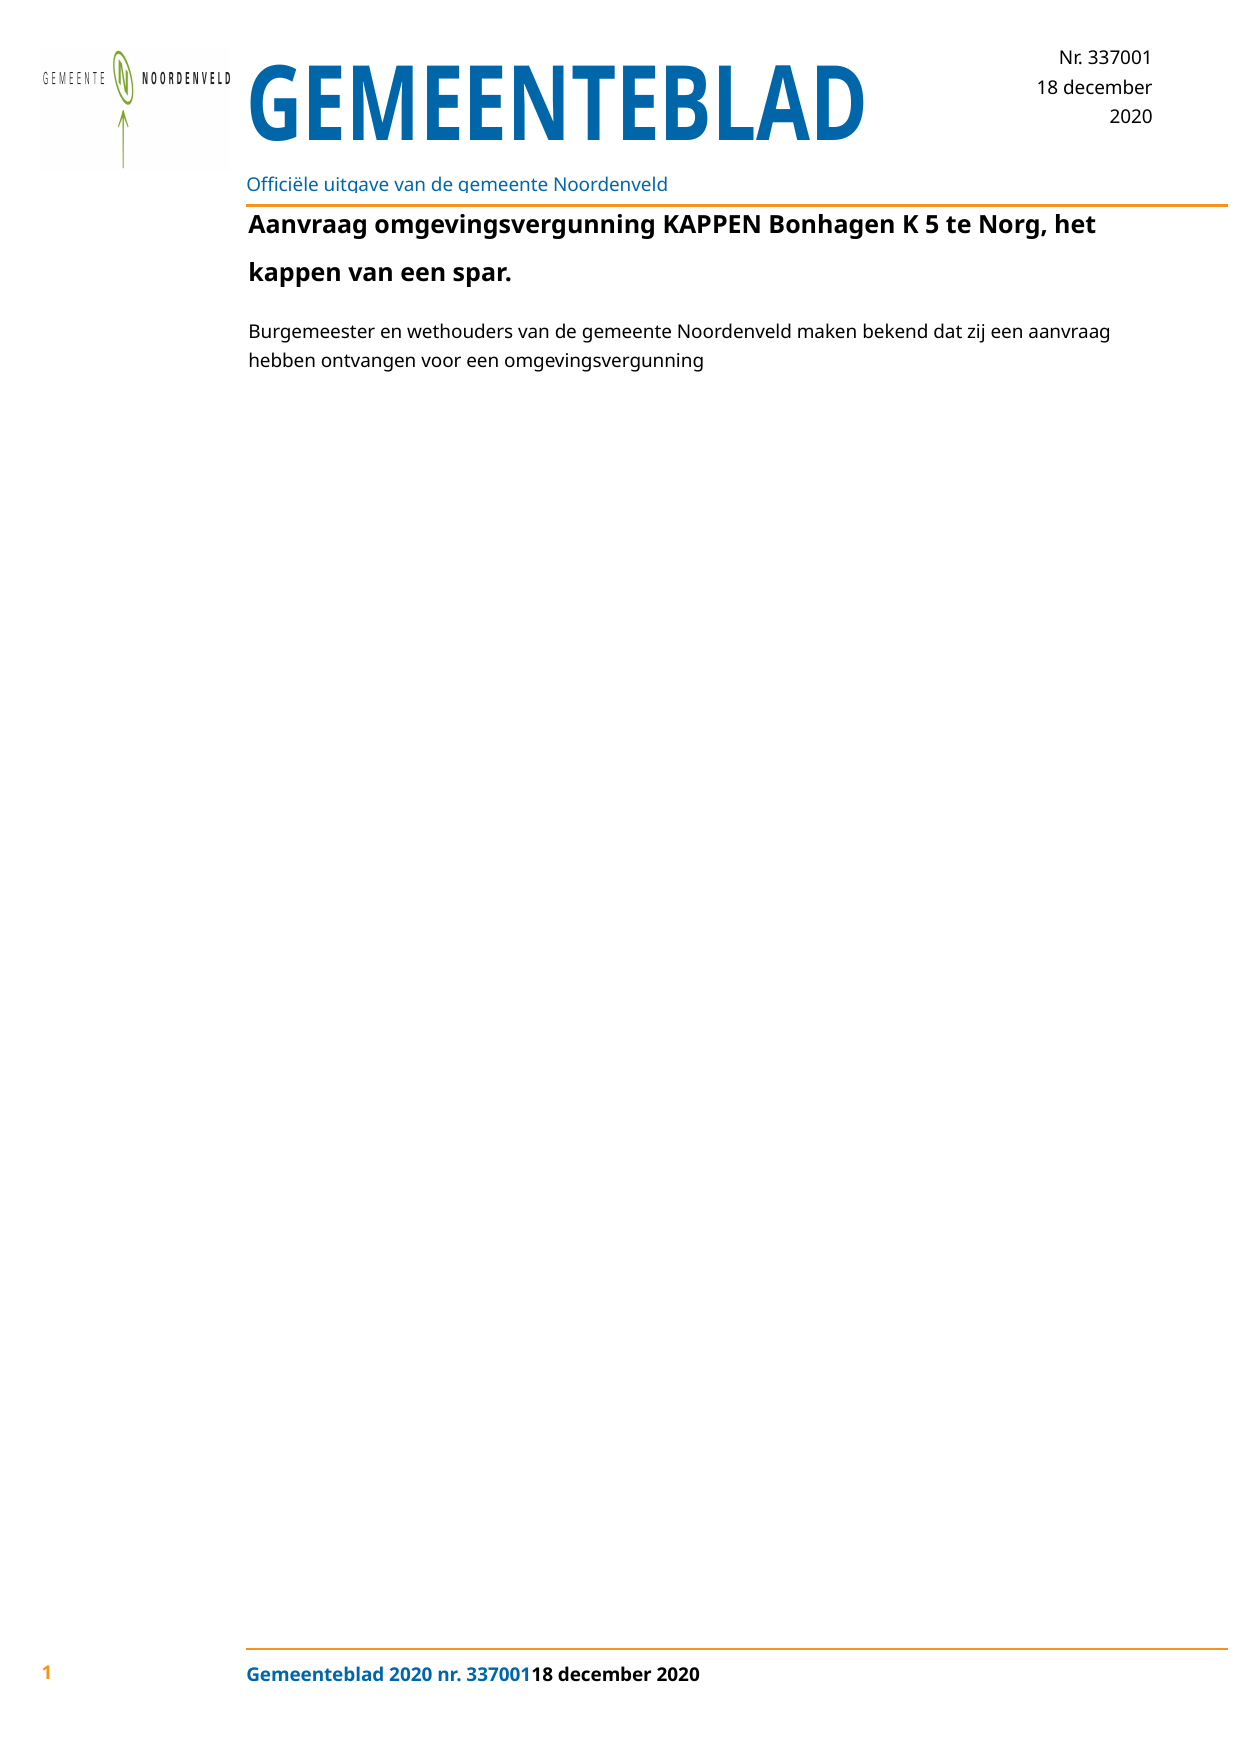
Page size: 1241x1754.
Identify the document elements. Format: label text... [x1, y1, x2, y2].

text Burgemeester en wethouders van de gemeente Noordenveld maken bekend dat zij een aanvraag hebben ontvangen voor een omgevingsvergunning [248, 318, 1152, 373]
text Aanvraag omgevingsvergunning KAPPEN Bonhagen K 5 te Norg, het kappen van een spar. [248, 207, 1152, 288]
picture [41, 47, 231, 172]
